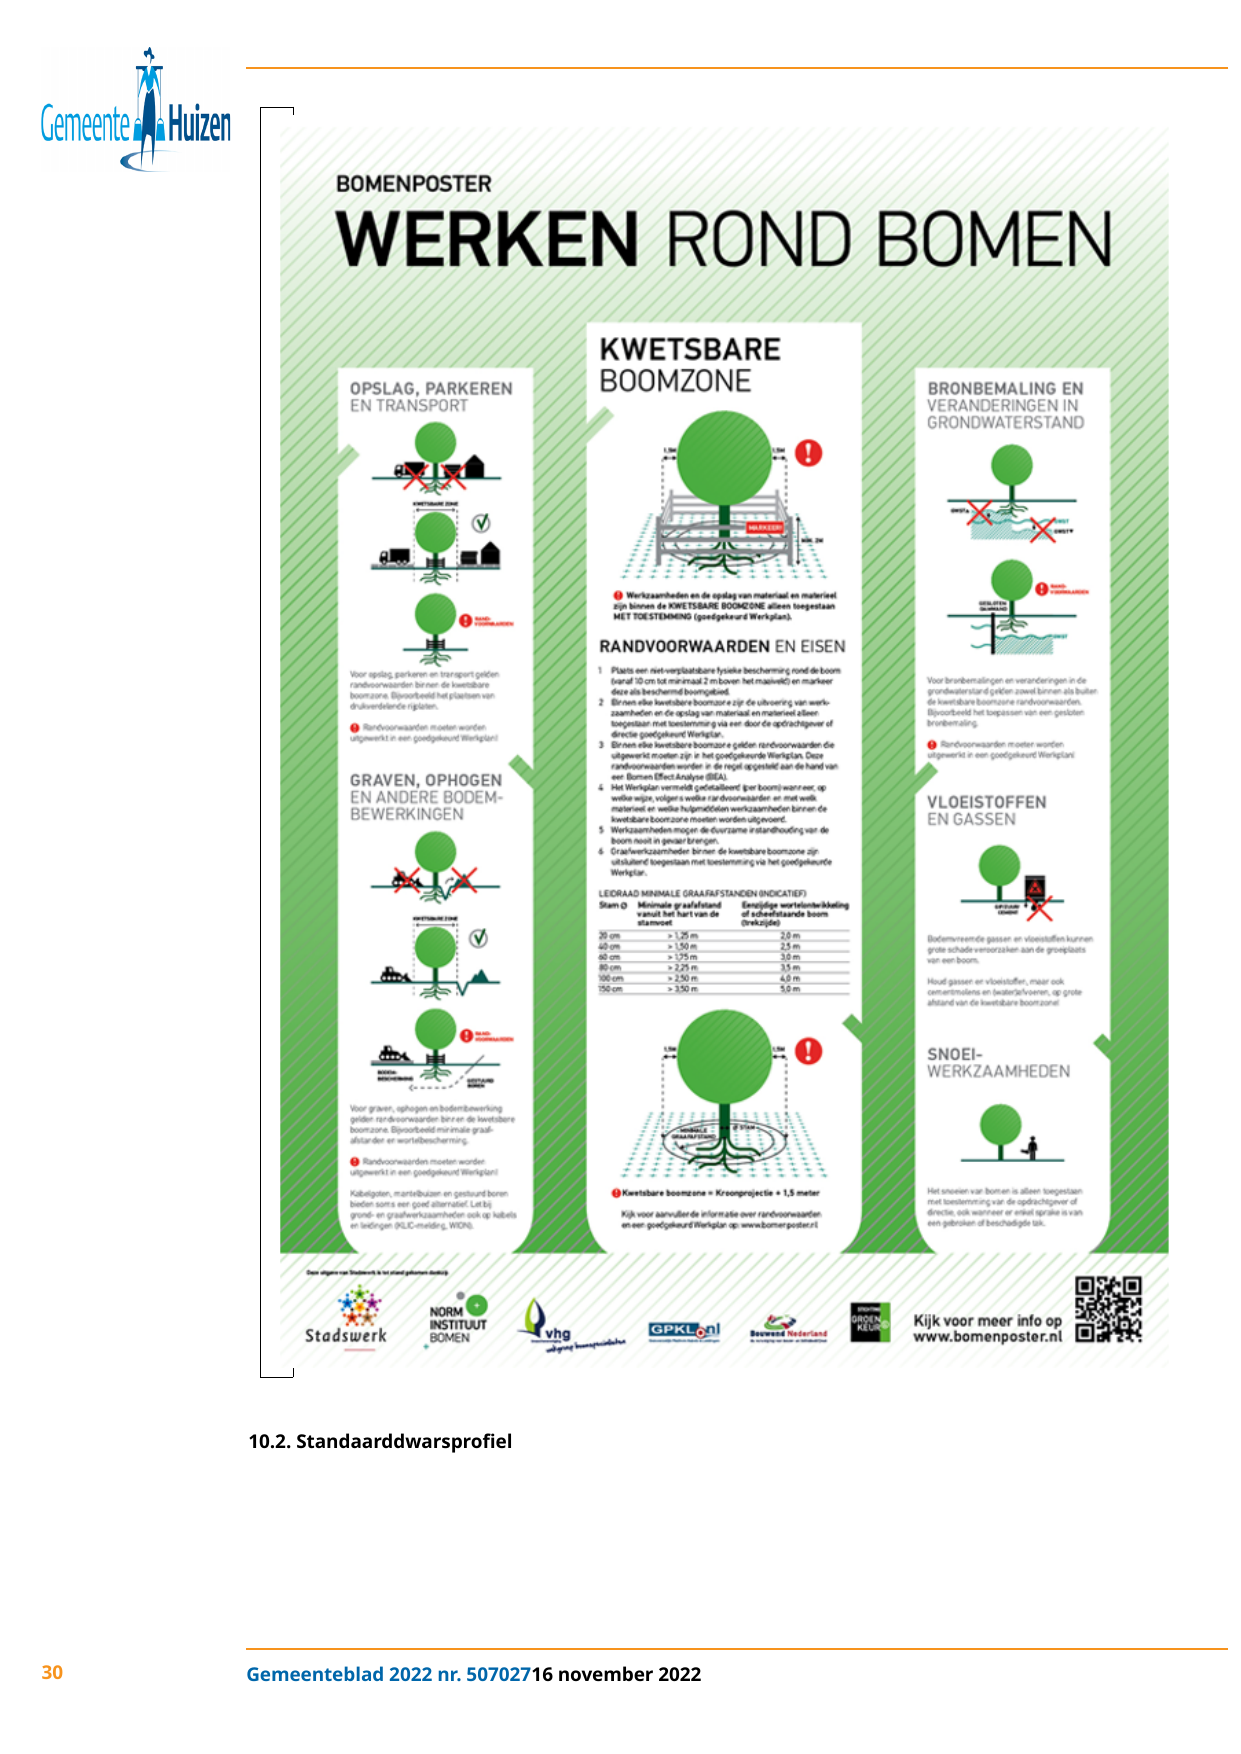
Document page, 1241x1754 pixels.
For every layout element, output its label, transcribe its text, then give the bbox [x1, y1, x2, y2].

picture [268, 115, 1173, 1368]
picture [41, 47, 231, 172]
text 10.2. Standaarddwarsprofiel [248, 1428, 1152, 1454]
